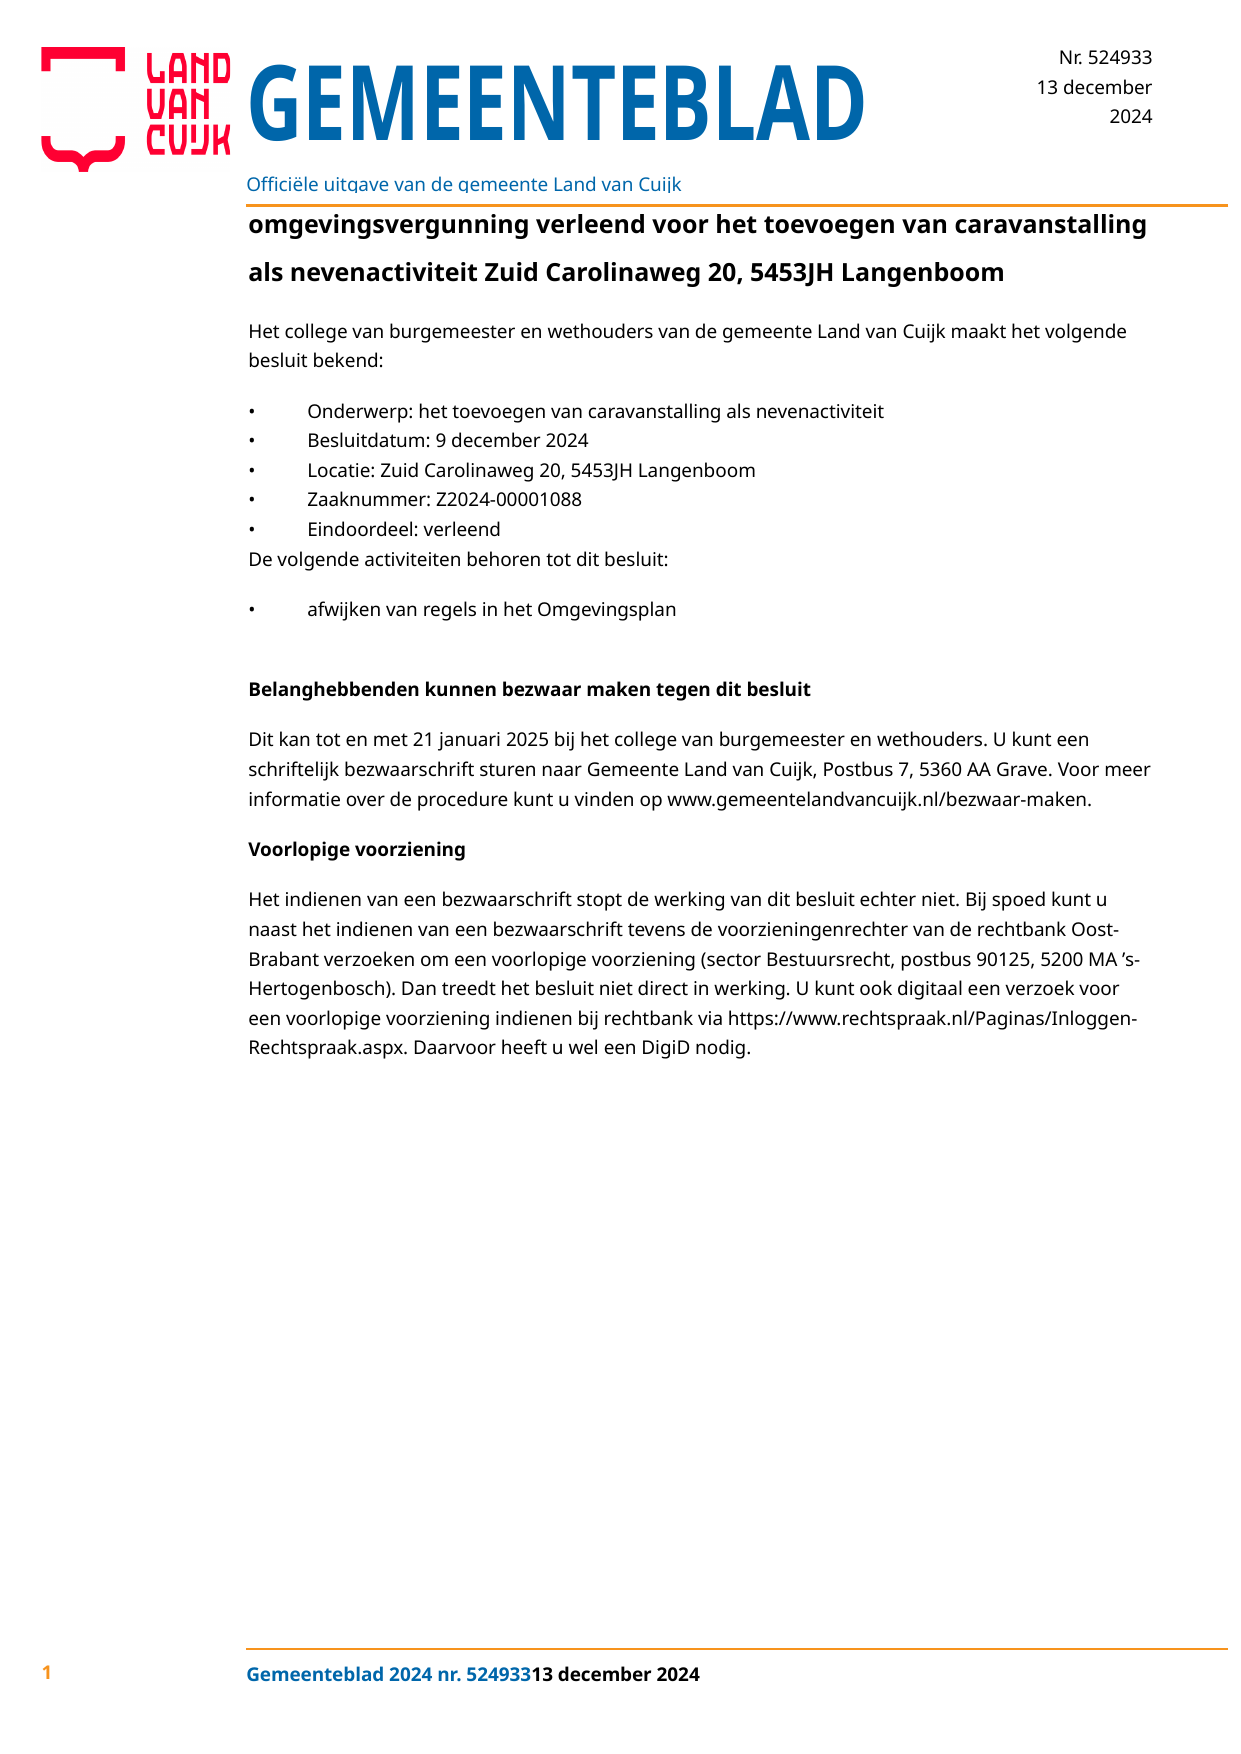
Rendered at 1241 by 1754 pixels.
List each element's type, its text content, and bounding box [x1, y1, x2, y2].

list Onderwerp: het toevoegen van caravanstalling als nevenactiviteit [248, 398, 1152, 424]
list Zaaknummer: Z2024-00001088 [248, 487, 1152, 512]
text Belanghebbenden kunnen bezwaar maken tegen dit besluit [248, 676, 1152, 702]
picture [41, 47, 231, 172]
text Dit kan tot en met 21 januari 2025 bij het college van burgemeester en wethouders. U kunt een schriftelijk bezwaarschrift sturen naar Gemeente Land van Cuijk, Postbus 7, 5360 AA Grave. Voor meer informatie over de procedure kunt u vinden op www.gemeentelandvancuijk.nl/bezwaar-maken. [248, 727, 1152, 812]
list Besluitdatum: 9 december 2024 [248, 427, 1152, 453]
text Het college van burgemeester en wethouders van de gemeente Land van Cuijk maakt het volgende besluit bekend: [248, 318, 1152, 373]
text Voorlopige voorziening [248, 836, 1152, 862]
text omgevingsvergunning verleend voor het toevoegen van caravanstalling als nevenactiviteit Zuid Carolinaweg 20, 5453JH Langenboom [248, 207, 1152, 288]
list Eindoordeel: verleend [248, 516, 1152, 542]
text De volgende activiteiten behoren tot dit besluit: [248, 546, 1152, 572]
list Locatie: Zuid Carolinaweg 20, 5453JH Langenboom [248, 457, 1152, 483]
list afwijken van regels in het Omgevingsplan [248, 596, 1152, 622]
text Het indienen van een bezwaarschrift stopt de werking van dit besluit echter niet. Bij spoed kunt u naast het indienen van een bezwaarschrift tevens de voorzieningenrechter van de rechtbank Oost-Brabant verzoeken om een voorlopige voorziening (sector Bestuursrecht, postbus 90125, 5200 MA ’s-Hertogenbosch). Dan treedt het besluit niet direct in werking. U kunt ook digitaal een verzoek voor een voorlopige voorziening indienen bij rechtbank via https://www.rechtspraak.nl/Paginas/Inloggen-Rechtspraak.aspx. Daarvoor heeft u wel een DigiD nodig. [248, 887, 1152, 1060]
